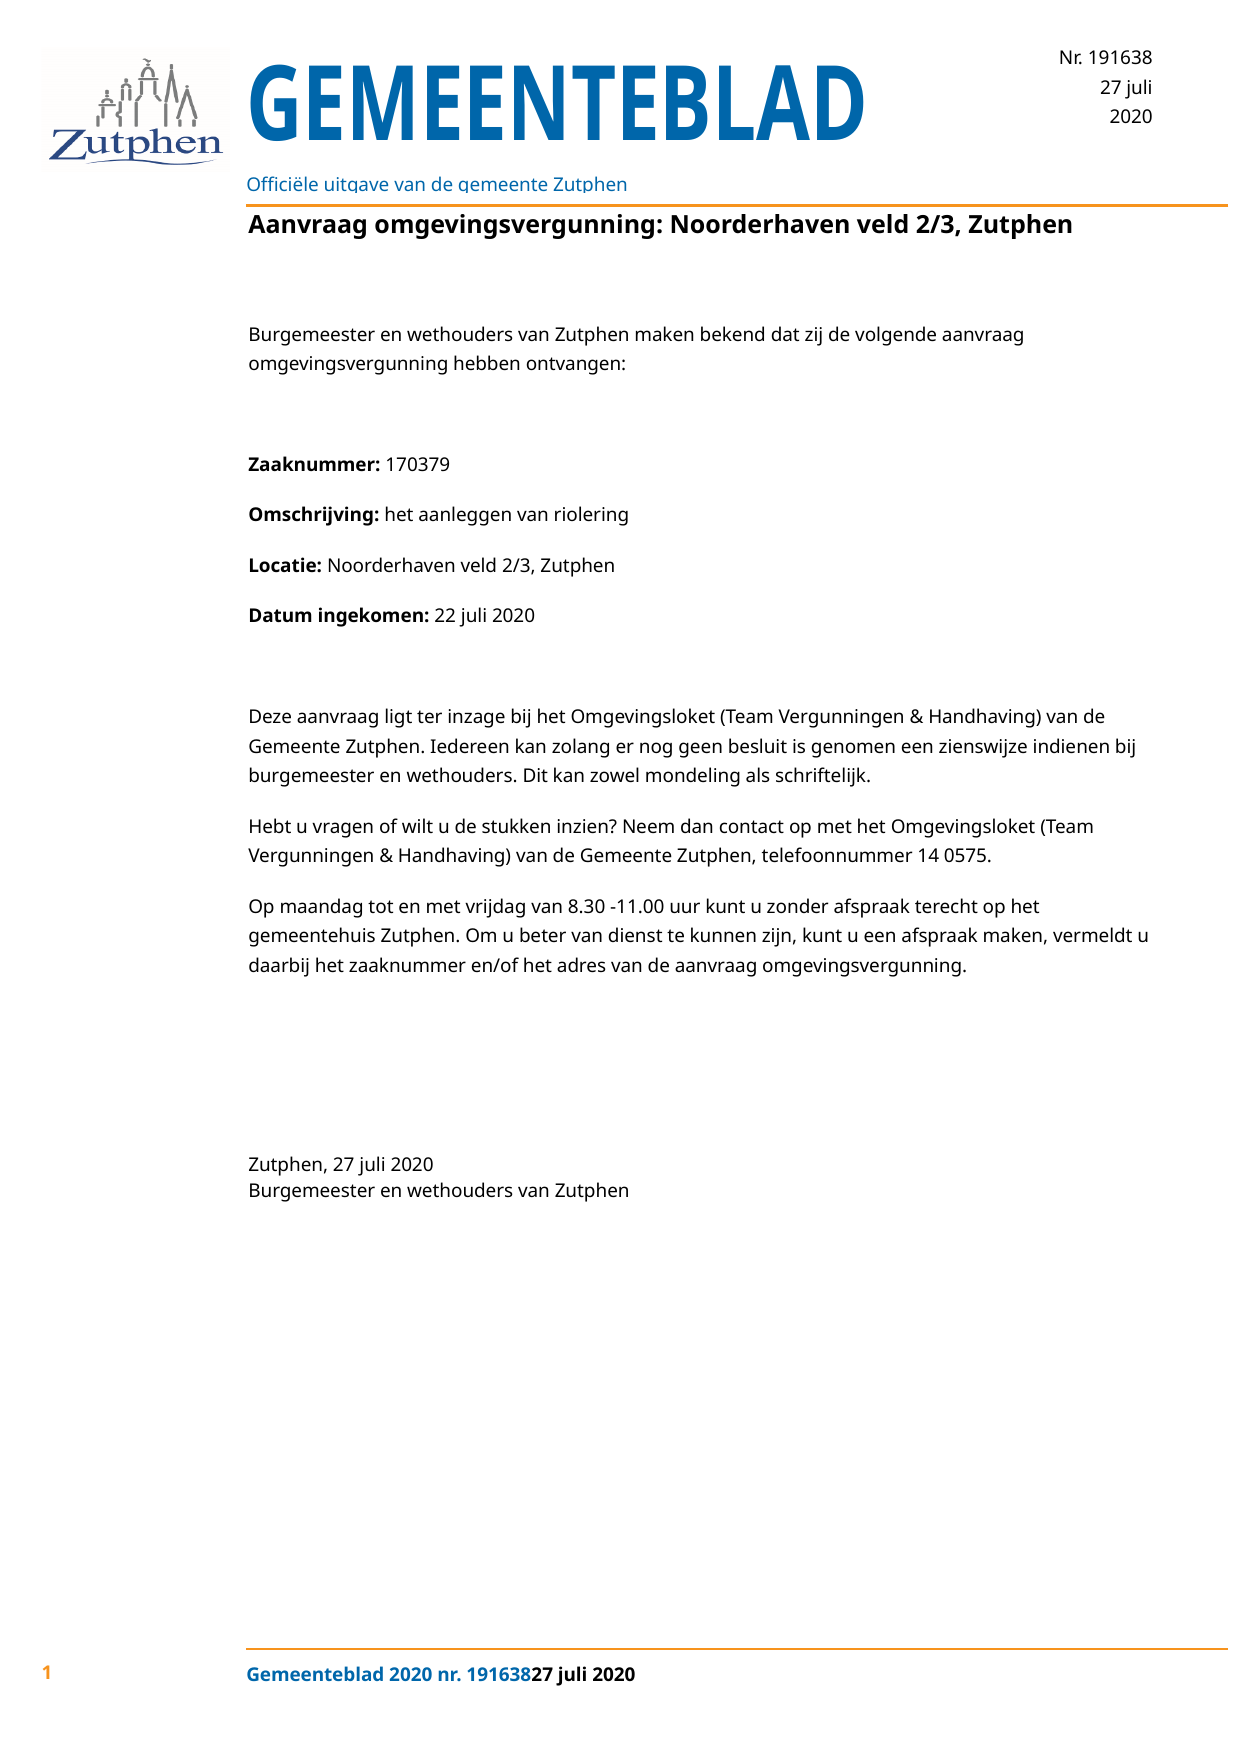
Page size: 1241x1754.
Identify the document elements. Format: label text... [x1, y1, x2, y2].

text Op maandag tot en met vrijdag van 8.30 -11.00 uur kunt u zonder afspraak terecht op het gemeentehuis Zutphen. Om u beter van dienst te kunnen zijn, kunt u een afspraak maken, vermeldt u daarbij het zaaknummer en/of het adres van de aanvraag omgevingsvergunning. [248, 893, 1152, 978]
text Aanvraag omgevingsvergunning: Noorderhaven veld 2/3, Zutphen [248, 207, 1152, 241]
text Burgemeester en wethouders van Zutphen maken bekend dat zij de volgende aanvraag omgevingsvergunning hebben ontvangen: [248, 321, 1152, 376]
text Burgemeester en wethouders van Zutphen [248, 1177, 1152, 1202]
text Deze aanvraag ligt ter inzage bij het Omgevingsloket (Team Vergunningen & Handhaving) van de Gemeente Zutphen. Iedereen kan zolang er nog geen besluit is genomen een zienswijze indienen bij burgemeester en wethouders. Dit kan zowel mondeling als schriftelijk. [248, 703, 1152, 788]
text Datum ingekomen: 22 juli 2020 [248, 602, 1152, 628]
picture [41, 47, 231, 172]
text Zutphen, 27 juli 2020 [248, 1151, 1152, 1177]
text Hebt u vragen of wilt u de stukken inzien? Neem dan contact op met het Omgevingsloket (Team Vergunningen & Handhaving) van de Gemeente Zutphen, telefoonnummer 14 0575. [248, 813, 1152, 868]
text Omschrijving: het aanleggen van riolering [248, 502, 1152, 527]
text Locatie: Noorderhaven veld 2/3, Zutphen [248, 552, 1152, 578]
text Zaaknummer: 170379 [248, 451, 1152, 477]
